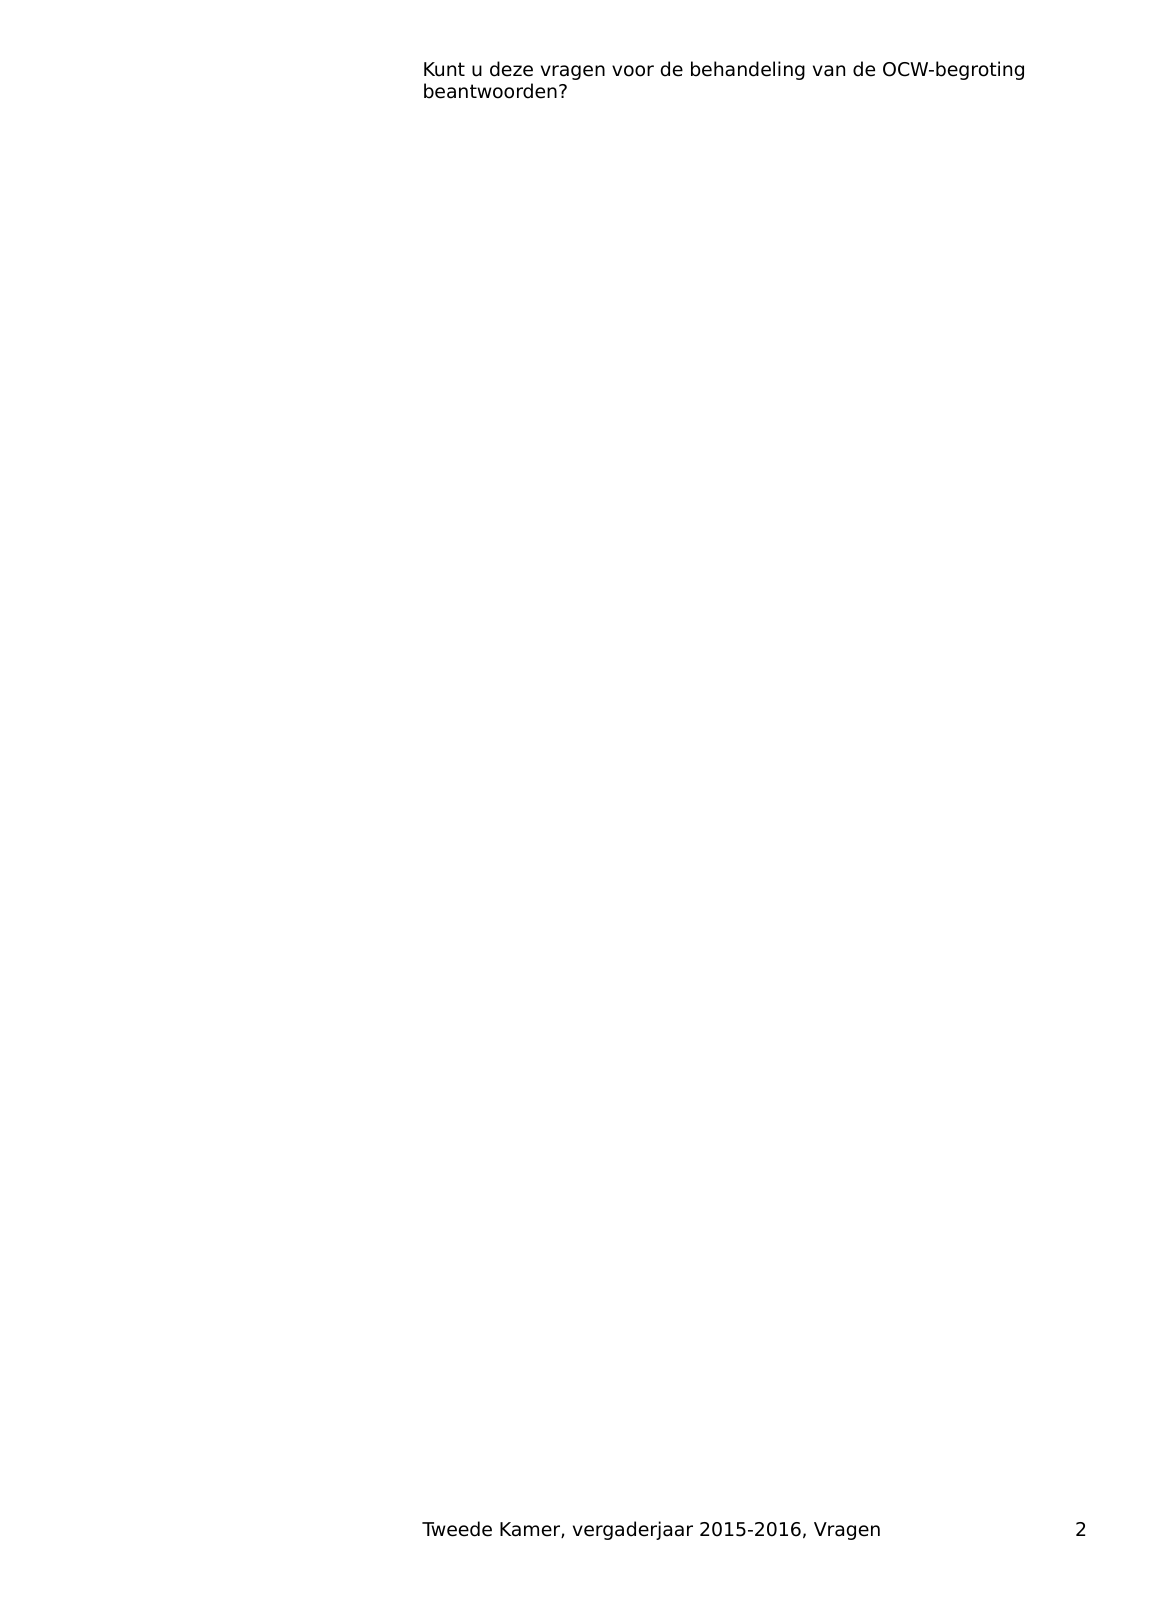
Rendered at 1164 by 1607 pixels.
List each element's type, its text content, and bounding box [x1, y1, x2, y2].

text Kunt u deze vragen voor de behandeling van de OCW-begroting beantwoorden? [422, 59, 1087, 103]
